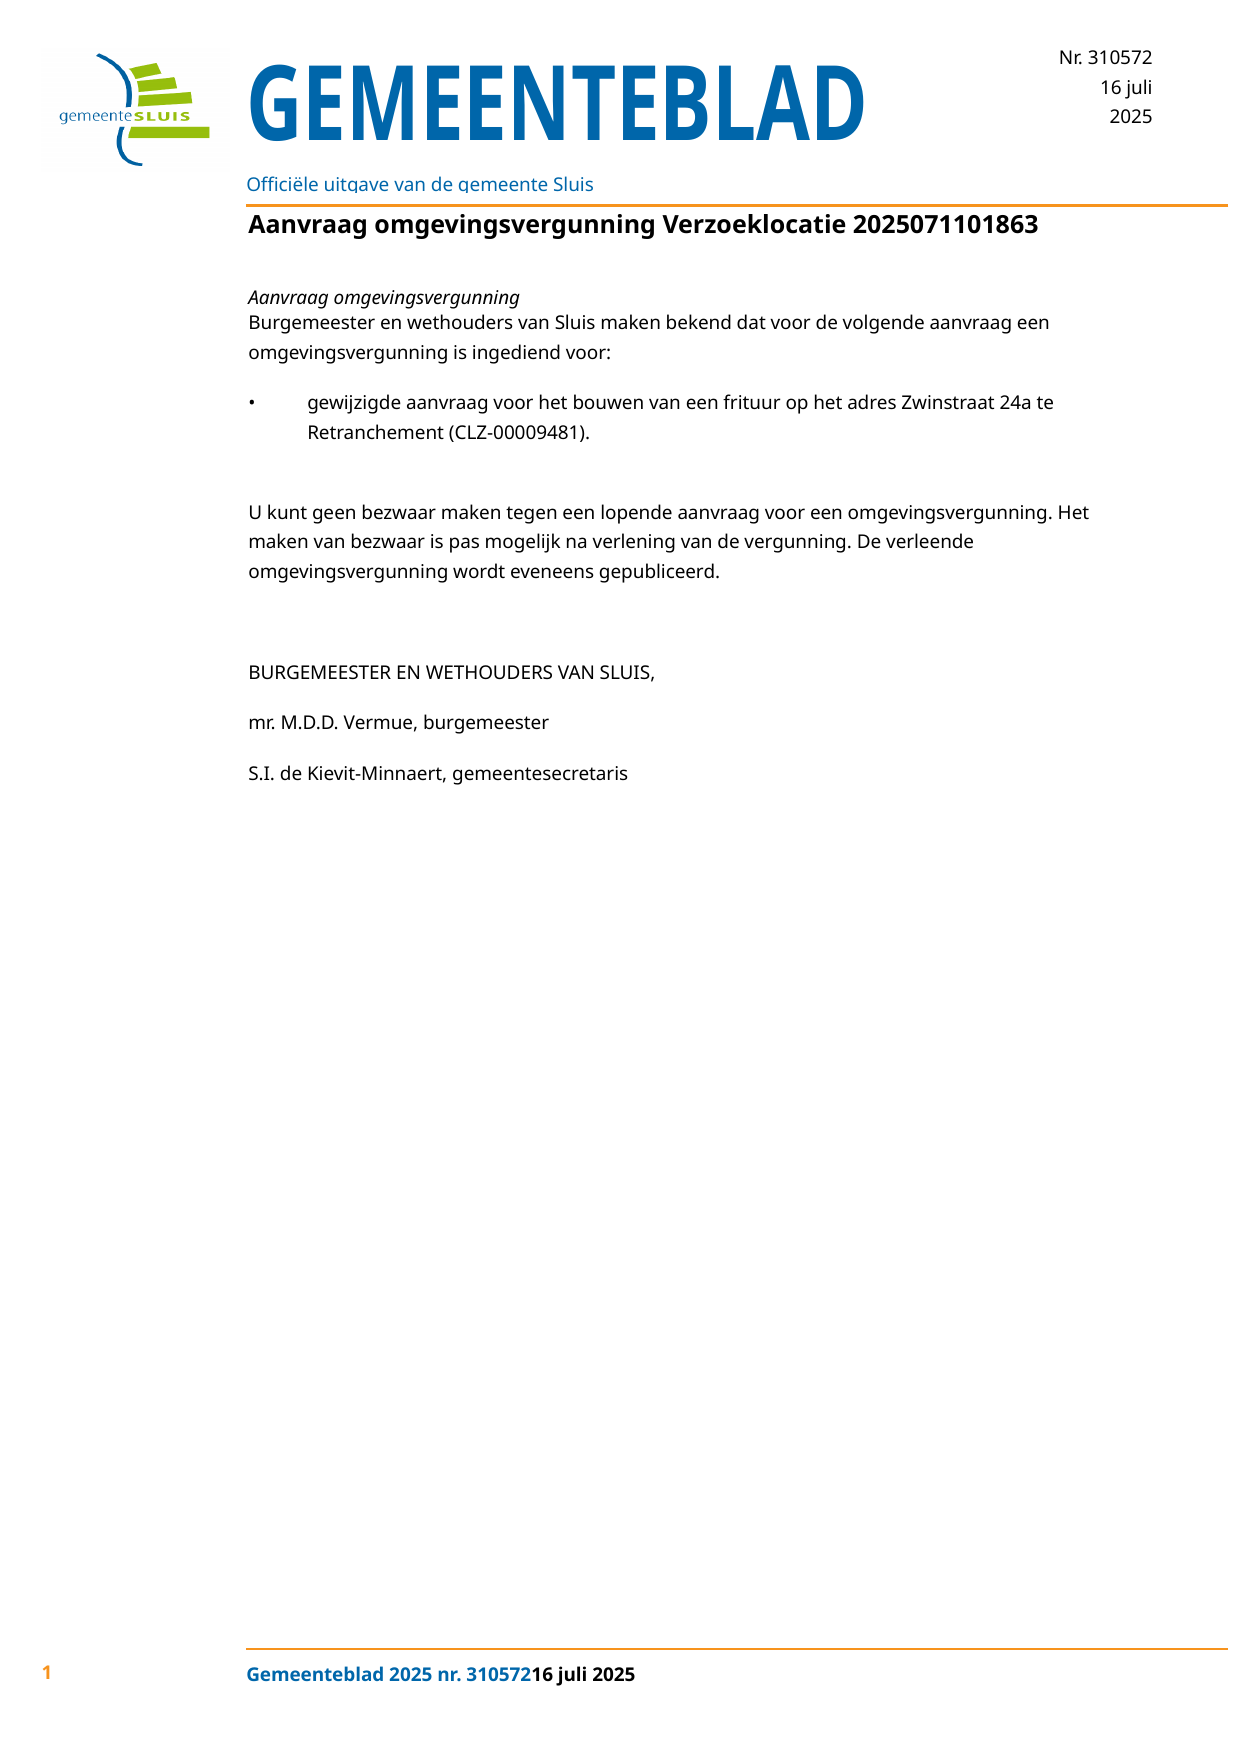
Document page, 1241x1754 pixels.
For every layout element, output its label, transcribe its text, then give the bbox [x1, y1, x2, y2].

picture [41, 47, 231, 172]
text Aanvraag omgevingsvergunning [248, 284, 1152, 309]
text Burgemeester en wethouders van Sluis maken bekend dat voor de volgende aanvraag een omgevingsvergunning is ingediend voor: [248, 309, 1152, 365]
text S.I. de Kievit-Minnaert, gemeentesecretaris [248, 760, 1152, 786]
list gewijzigde aanvraag voor het bouwen van een frituur op het adres Zwinstraat 24a te Retranchement (CLZ-00009481). [248, 389, 1152, 445]
text Aanvraag omgevingsvergunning Verzoeklocatie 2025071101863 [248, 207, 1152, 241]
text BURGEMEESTER EN WETHOUDERS VAN SLUIS, [248, 659, 1152, 685]
text U kunt geen bezwaar maken tegen een lopende aanvraag voor een omgevingsvergunning. Het maken van bezwaar is pas mogelijk na verlening van de vergunning. De verleende omgevingsvergunning wordt eveneens gepubliceerd. [248, 499, 1152, 584]
text mr. M.D.D. Vermue, burgemeester [248, 709, 1152, 735]
